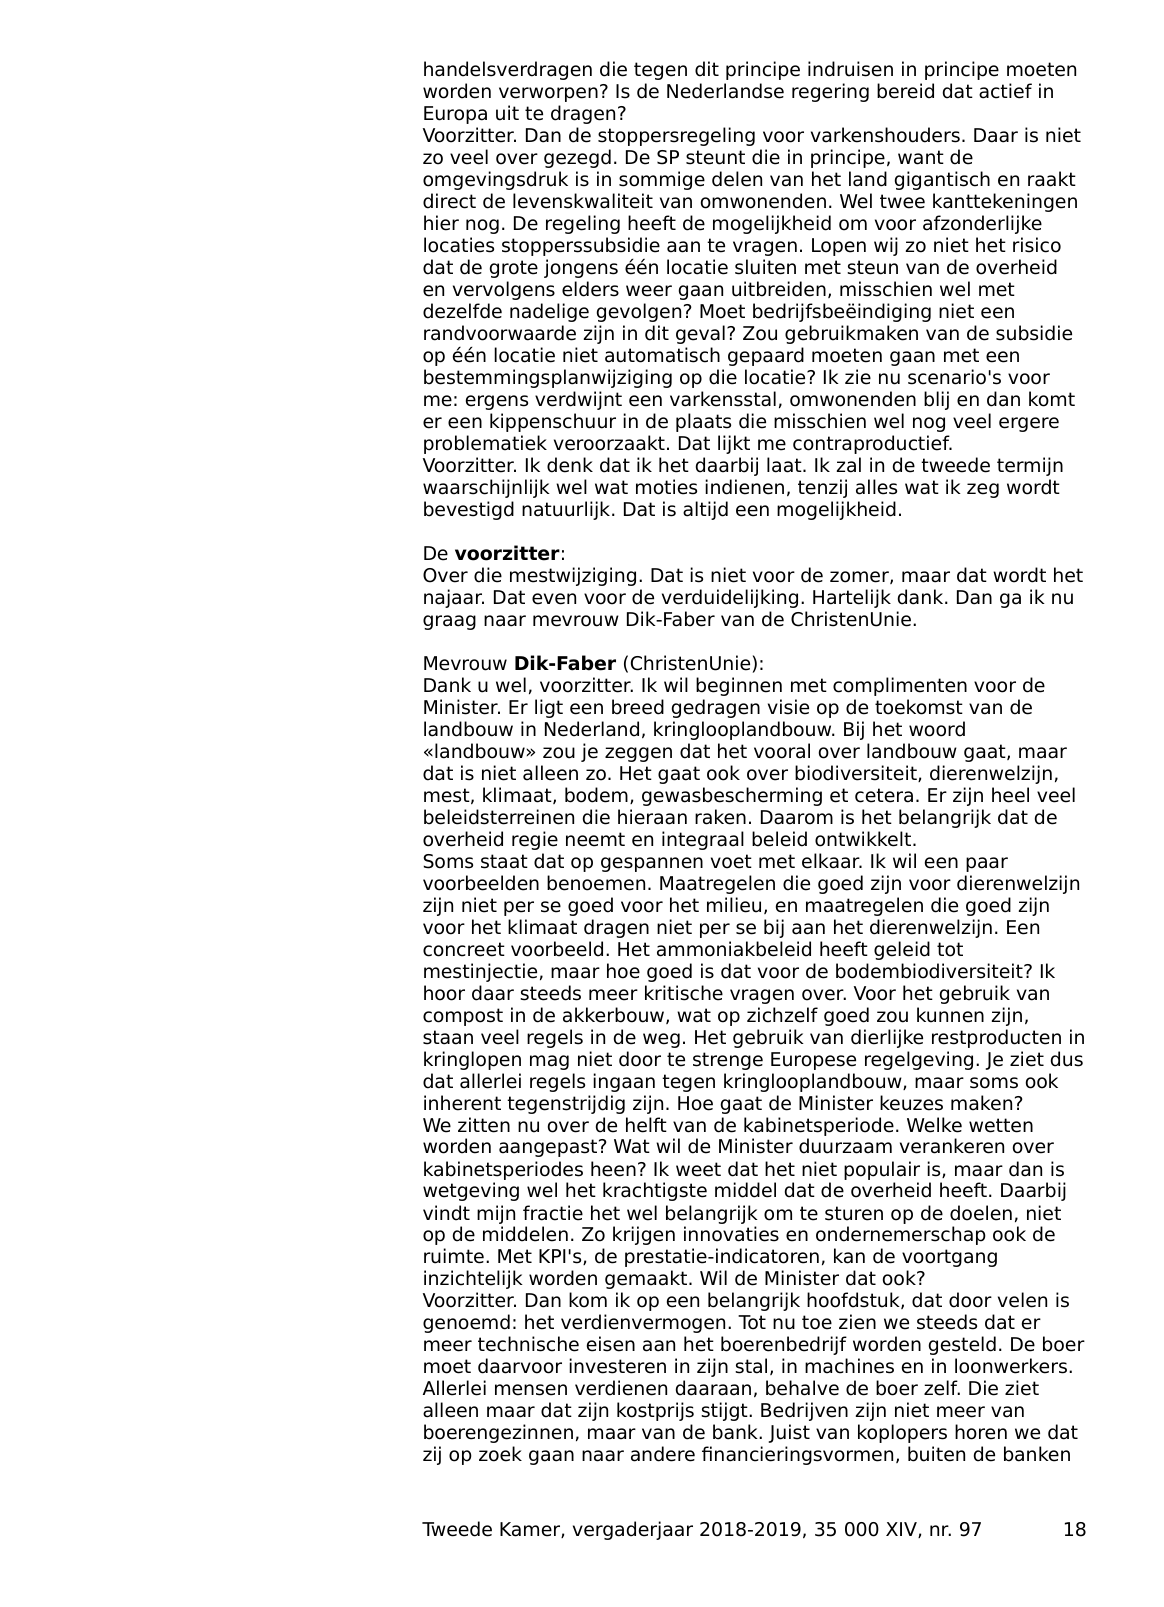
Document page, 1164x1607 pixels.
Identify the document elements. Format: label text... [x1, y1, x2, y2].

text Voorzitter. Dan de stoppersregeling voor varkenshouders. Daar is niet zo veel over gezegd. De SP steunt die in principe, want de omgevingsdruk is in sommige delen van het land gigantisch en raakt direct de levenskwaliteit van omwonenden. Wel twee kanttekeningen hier nog. De regeling heeft de mogelijkheid om voor afzonderlijke locaties stopperssubsidie aan te vragen. Lopen wij zo niet het risico dat de grote jongens één locatie sluiten met steun van de overheid en vervolgens elders weer gaan uitbreiden, misschien wel met dezelfde nadelige gevolgen? Moet bedrijfsbeëindiging niet een randvoorwaarde zijn in dit geval? Zou gebruikmaken van de subsidie op één locatie niet automatisch gepaard moeten gaan met een bestemmingsplanwijziging op die locatie? Ik zie nu scenario's voor me: ergens verdwijnt een varkensstal, omwonenden blij en dan komt er een kippenschuur in de plaats die misschien wel nog veel ergere problematiek veroorzaakt. Dat lijkt me contraproductief. [422, 125, 1087, 455]
text Soms staat dat op gespannen voet met elkaar. Ik wil een paar voorbeelden benoemen. Maatregelen die goed zijn voor dierenwelzijn zijn niet per se goed voor het milieu, en maatregelen die goed zijn voor het klimaat dragen niet per se bij aan het dierenwelzijn. Een concreet voorbeeld. Het ammoniakbeleid heeft geleid tot mestinjectie, maar hoe goed is dat voor de bodembiodiversiteit? Ik hoor daar steeds meer kritische vragen over. Voor het gebruik van compost in de akkerbouw, wat op zichzelf goed zou kunnen zijn, staan veel regels in de weg. Het gebruik van dierlijke restproducten in kringlopen mag niet door te strenge Europese regelgeving. Je ziet dus dat allerlei regels ingaan tegen kringlooplandbouw, maar soms ook inherent tegenstrijdig zijn. Hoe gaat de Minister keuzes maken? [422, 851, 1087, 1114]
text Mevrouw Dik-Faber (ChristenUnie): [422, 653, 1087, 675]
text We zitten nu over de helft van de kabinetsperiode. Welke wetten worden aangepast? Wat wil de Minister duurzaam verankeren over kabinetsperiodes heen? Ik weet dat het niet populair is, maar dan is wetgeving wel het krachtigste middel dat de overheid heeft. Daarbij vindt mijn fractie het wel belangrijk om te sturen op de doelen, niet op de middelen. Zo krijgen innovaties en ondernemerschap ook de ruimte. Met KPI's, de prestatie-indicatoren, kan de voortgang inzichtelijk worden gemaakt. Wil de Minister dat ook? [422, 1114, 1087, 1290]
text Voorzitter. Dan kom ik op een belangrijk hoofdstuk, dat door velen is genoemd: het verdienvermogen. Tot nu toe zien we steeds dat er meer technische eisen aan het boerenbedrijf worden gesteld. De boer moet daarvoor investeren in zijn stal, in machines en in loonwerkers. Allerlei mensen verdienen daaraan, behalve de boer zelf. Die ziet alleen maar dat zijn kostprijs stijgt. Bedrijven zijn niet meer van boerengezinnen, maar van de bank. Juist van koplopers horen we dat zij op zoek gaan naar andere financieringsvormen, buiten de banken [422, 1290, 1087, 1466]
text handelsverdragen die tegen dit principe indruisen in principe moeten worden verworpen? Is de Nederlandse regering bereid dat actief in Europa uit te dragen? [422, 59, 1087, 125]
text Dank u wel, voorzitter. Ik wil beginnen met complimenten voor de Minister. Er ligt een breed gedragen visie op de toekomst van de landbouw in Nederland, kringlooplandbouw. Bij het woord «landbouw» zou je zeggen dat het vooral over landbouw gaat, maar dat is niet alleen zo. Het gaat ook over biodiversiteit, dierenwelzijn, mest, klimaat, bodem, gewasbescherming et cetera. Er zijn heel veel beleidsterreinen die hieraan raken. Daarom is het belangrijk dat de overheid regie neemt en integraal beleid ontwikkelt. [422, 675, 1087, 851]
text Over die mestwijziging. Dat is niet voor de zomer, maar dat wordt het najaar. Dat even voor de verduidelijking. Hartelijk dank. Dan ga ik nu graag naar mevrouw Dik-Faber van de ChristenUnie. [422, 565, 1087, 631]
text De voorzitter: [422, 543, 1087, 565]
text Voorzitter. Ik denk dat ik het daarbij laat. Ik zal in de tweede termijn waarschijnlijk wel wat moties indienen, tenzij alles wat ik zeg wordt bevestigd natuurlijk. Dat is altijd een mogelijkheid. [422, 455, 1087, 521]
